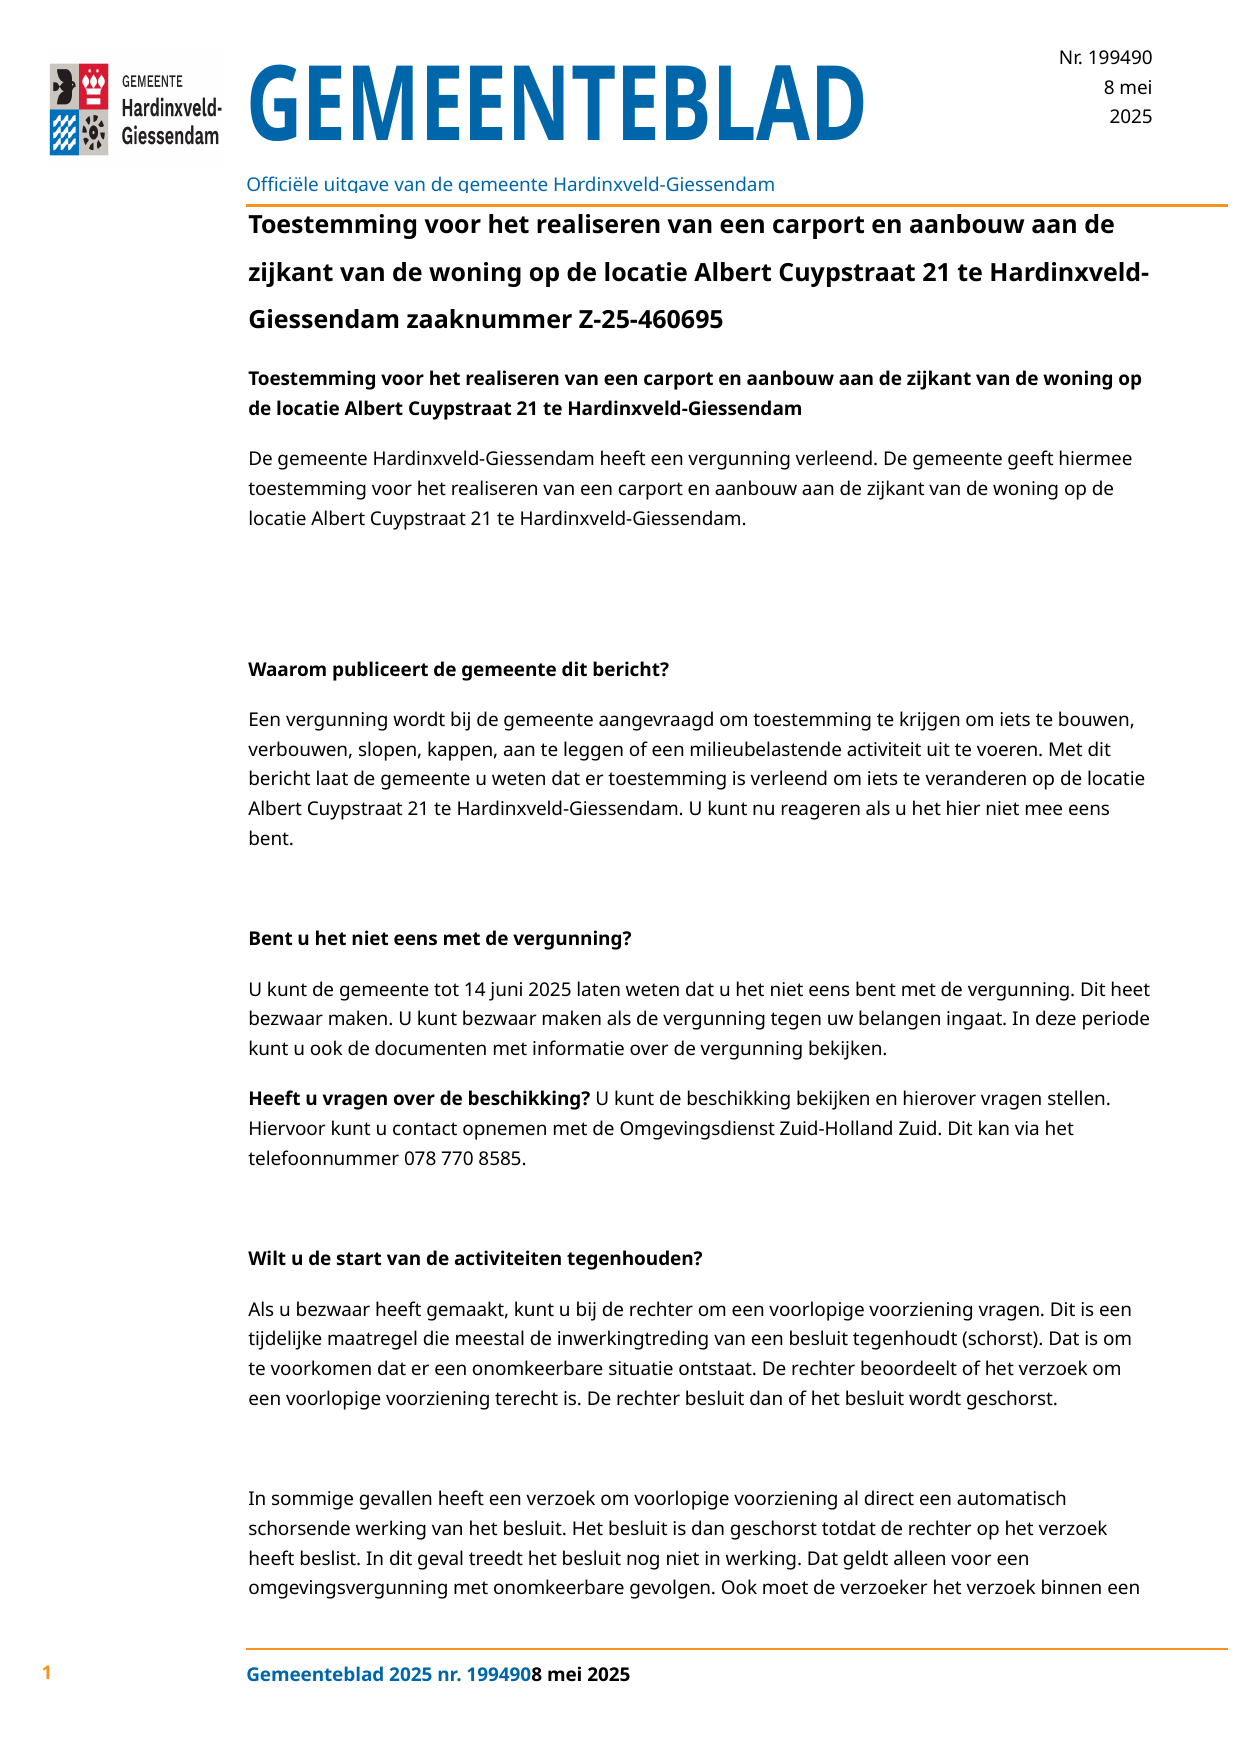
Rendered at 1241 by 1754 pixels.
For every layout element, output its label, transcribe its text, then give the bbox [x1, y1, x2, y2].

text Wilt u de start van de activiteiten tegenhouden? [248, 1246, 1152, 1271]
text Waarom publiceert de gemeente dit bericht? [248, 656, 1152, 682]
text Bent u het niet eens met de vergunning? [248, 926, 1152, 951]
text De gemeente Hardinxveld-Giessendam heeft een vergunning verleend. De gemeente geeft hiermee toestemming voor het realiseren van een carport en aanbouw aan de zijkant van de woning op de locatie Albert Cuypstraat 21 te Hardinxveld-Giessendam. [248, 446, 1152, 530]
text Toestemming voor het realiseren van een carport en aanbouw aan de zijkant van de woning op de locatie Albert Cuypstraat 21 te Hardinxveld-Giessendam zaaknummer Z-25-460695 [248, 207, 1152, 336]
text U kunt de gemeente tot 14 juni 2025 laten weten dat u het niet eens bent met de vergunning. Dit heet bezwaar maken. U kunt bezwaar maken als de vergunning tegen uw belangen ingaat. In deze periode kunt u ook de documenten met informatie over de vergunning bekijken. [248, 976, 1152, 1061]
text Als u bezwaar heeft gemaakt, kunt u bij de rechter om een voorlopige voorziening vragen. Dit is een tijdelijke maatregel die meestal de inwerkingtreding van een besluit tegenhoudt (schorst). Dat is om te voorkomen dat er een onomkeerbare situatie ontstaat. De rechter beoordeelt of het verzoek om een voorlopige voorziening terecht is. De rechter besluit dan of het besluit wordt geschorst. [248, 1296, 1152, 1410]
picture [41, 47, 231, 172]
text In sommige gevallen heeft een verzoek om voorlopige voorziening al direct een automatisch schorsende werking van het besluit. Het besluit is dan geschorst totdat de rechter op het verzoek heeft beslist. In dit geval treedt het besluit nog niet in werking. Dat geldt alleen voor een omgevingsvergunning met onomkeerbare gevolgen. Ook moet de verzoeker het verzoek binnen een [248, 1486, 1152, 1600]
text Toestemming voor het realiseren van een carport en aanbouw aan de zijkant van de woning op de locatie Albert Cuypstraat 21 te Hardinxveld-Giessendam [248, 366, 1152, 421]
text Heeft u vragen over de beschikking? U kunt de beschikking bekijken en hierover vragen stellen. Hiervoor kunt u contact opnemen met de Omgevingsdienst Zuid-Holland Zuid. Dit kan via het telefoonnummer 078 770 8585. [248, 1086, 1152, 1170]
text Een vergunning wordt bij de gemeente aangevraagd om toestemming te krijgen om iets te bouwen, verbouwen, slopen, kappen, aan te leggen of een milieubelastende activiteit uit te voeren. Met dit bericht laat de gemeente u weten dat er toestemming is verleend om iets te veranderen op de locatie Albert Cuypstraat 21 te Hardinxveld-Giessendam. U kunt nu reageren als u het hier niet mee eens bent. [248, 706, 1152, 850]
